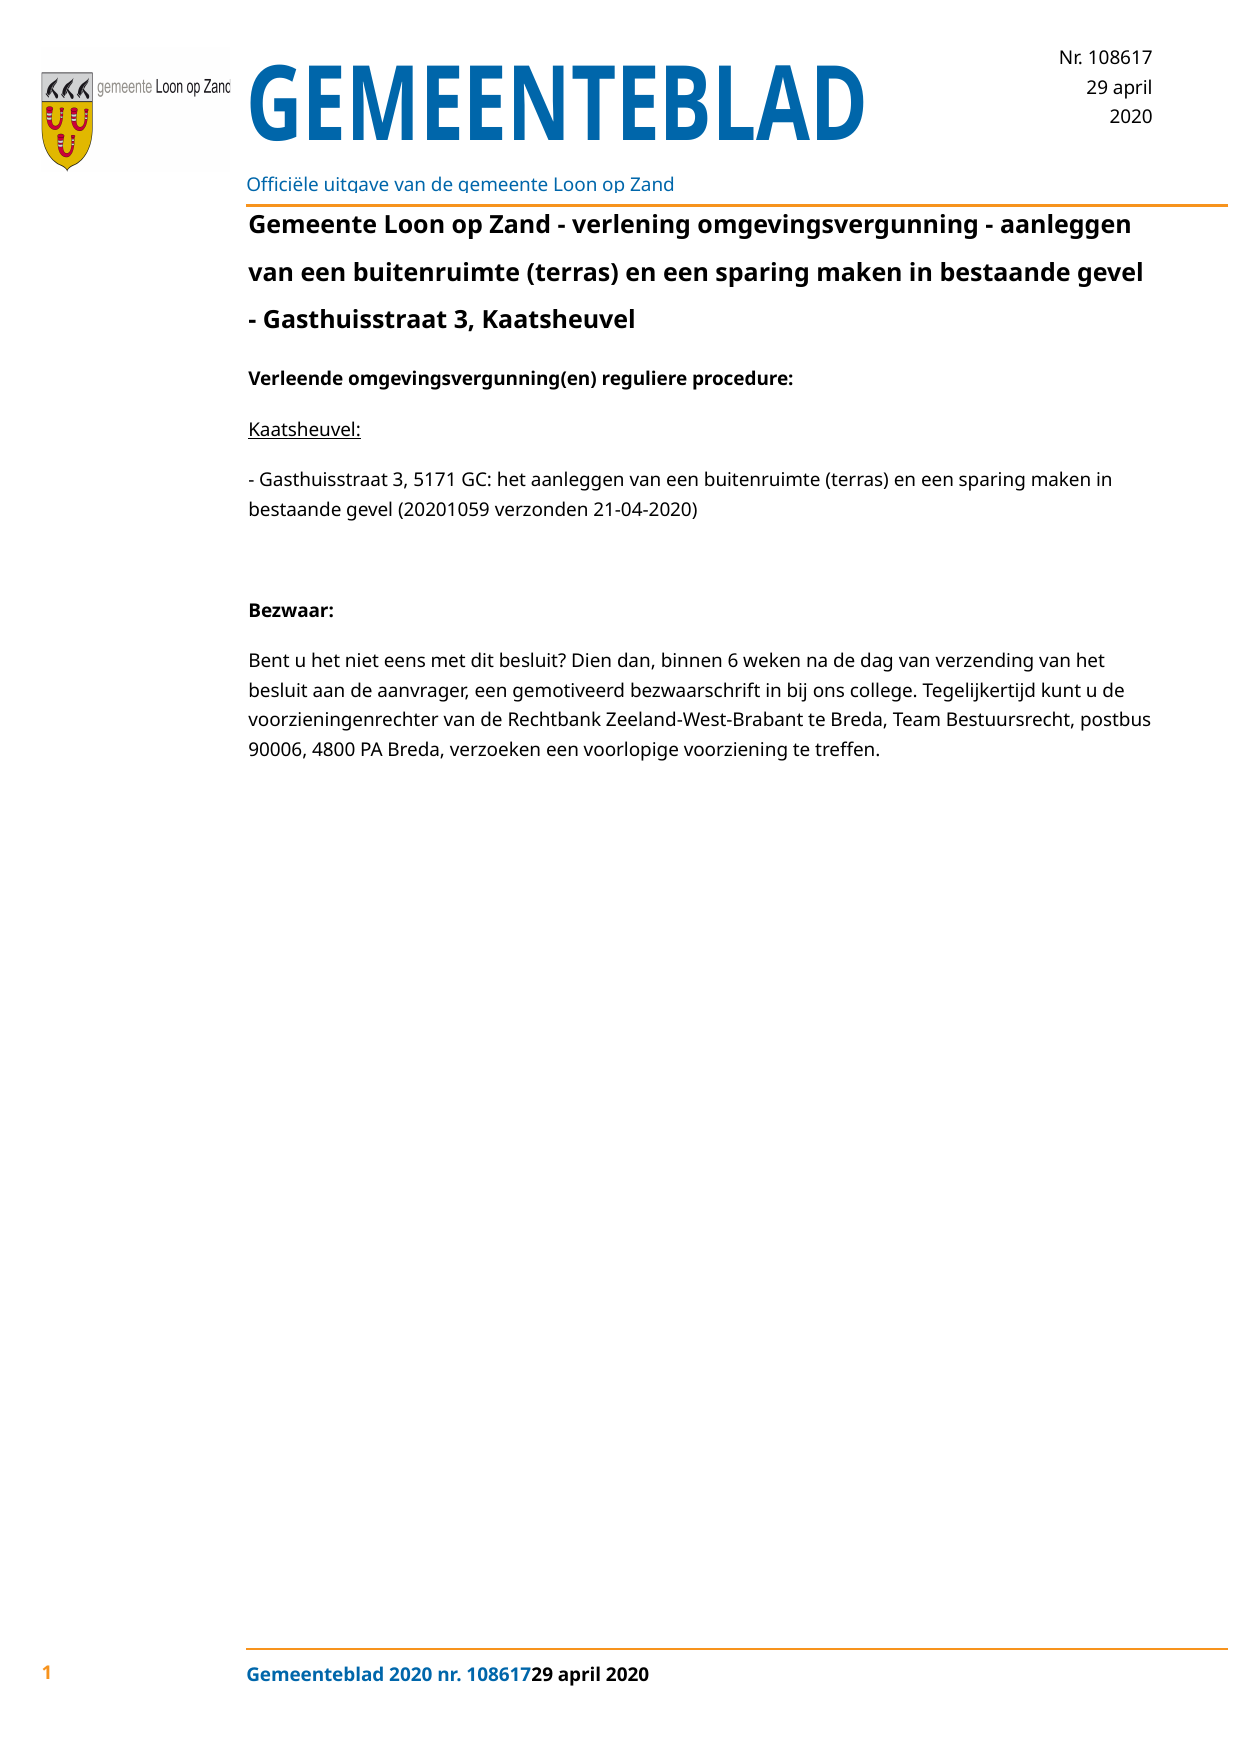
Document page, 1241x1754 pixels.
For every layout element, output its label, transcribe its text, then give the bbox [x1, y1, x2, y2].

picture [41, 47, 231, 172]
text Kaatsheuvel: [248, 416, 1152, 442]
text Bezwaar: [248, 597, 1152, 622]
text - Gasthuisstraat 3, 5171 GC: het aanleggen van een buitenruimte (terras) en een sparing maken in bestaande gevel (20201059 verzonden 21-04-2020) [248, 466, 1152, 522]
text Gemeente Loon op Zand - verlening omgevingsvergunning - aanleggen van een buitenruimte (terras) en een sparing maken in bestaande gevel - Gasthuisstraat 3, Kaatsheuvel [248, 207, 1152, 336]
text Verleende omgevingsvergunning(en) reguliere procedure: [248, 366, 1152, 391]
text Bent u het niet eens met dit besluit? Dien dan, binnen 6 weken na de dag van verzending van het besluit aan de aanvrager, een gemotiveerd bezwaarschrift in bij ons college. Tegelijkertijd kunt u de voorzieningenrechter van de Rechtbank Zeeland-West-Brabant te Breda, Team Bestuursrecht, postbus 90006, 4800 PA Breda, verzoeken een voorlopige voorziening te treffen. [248, 647, 1152, 762]
